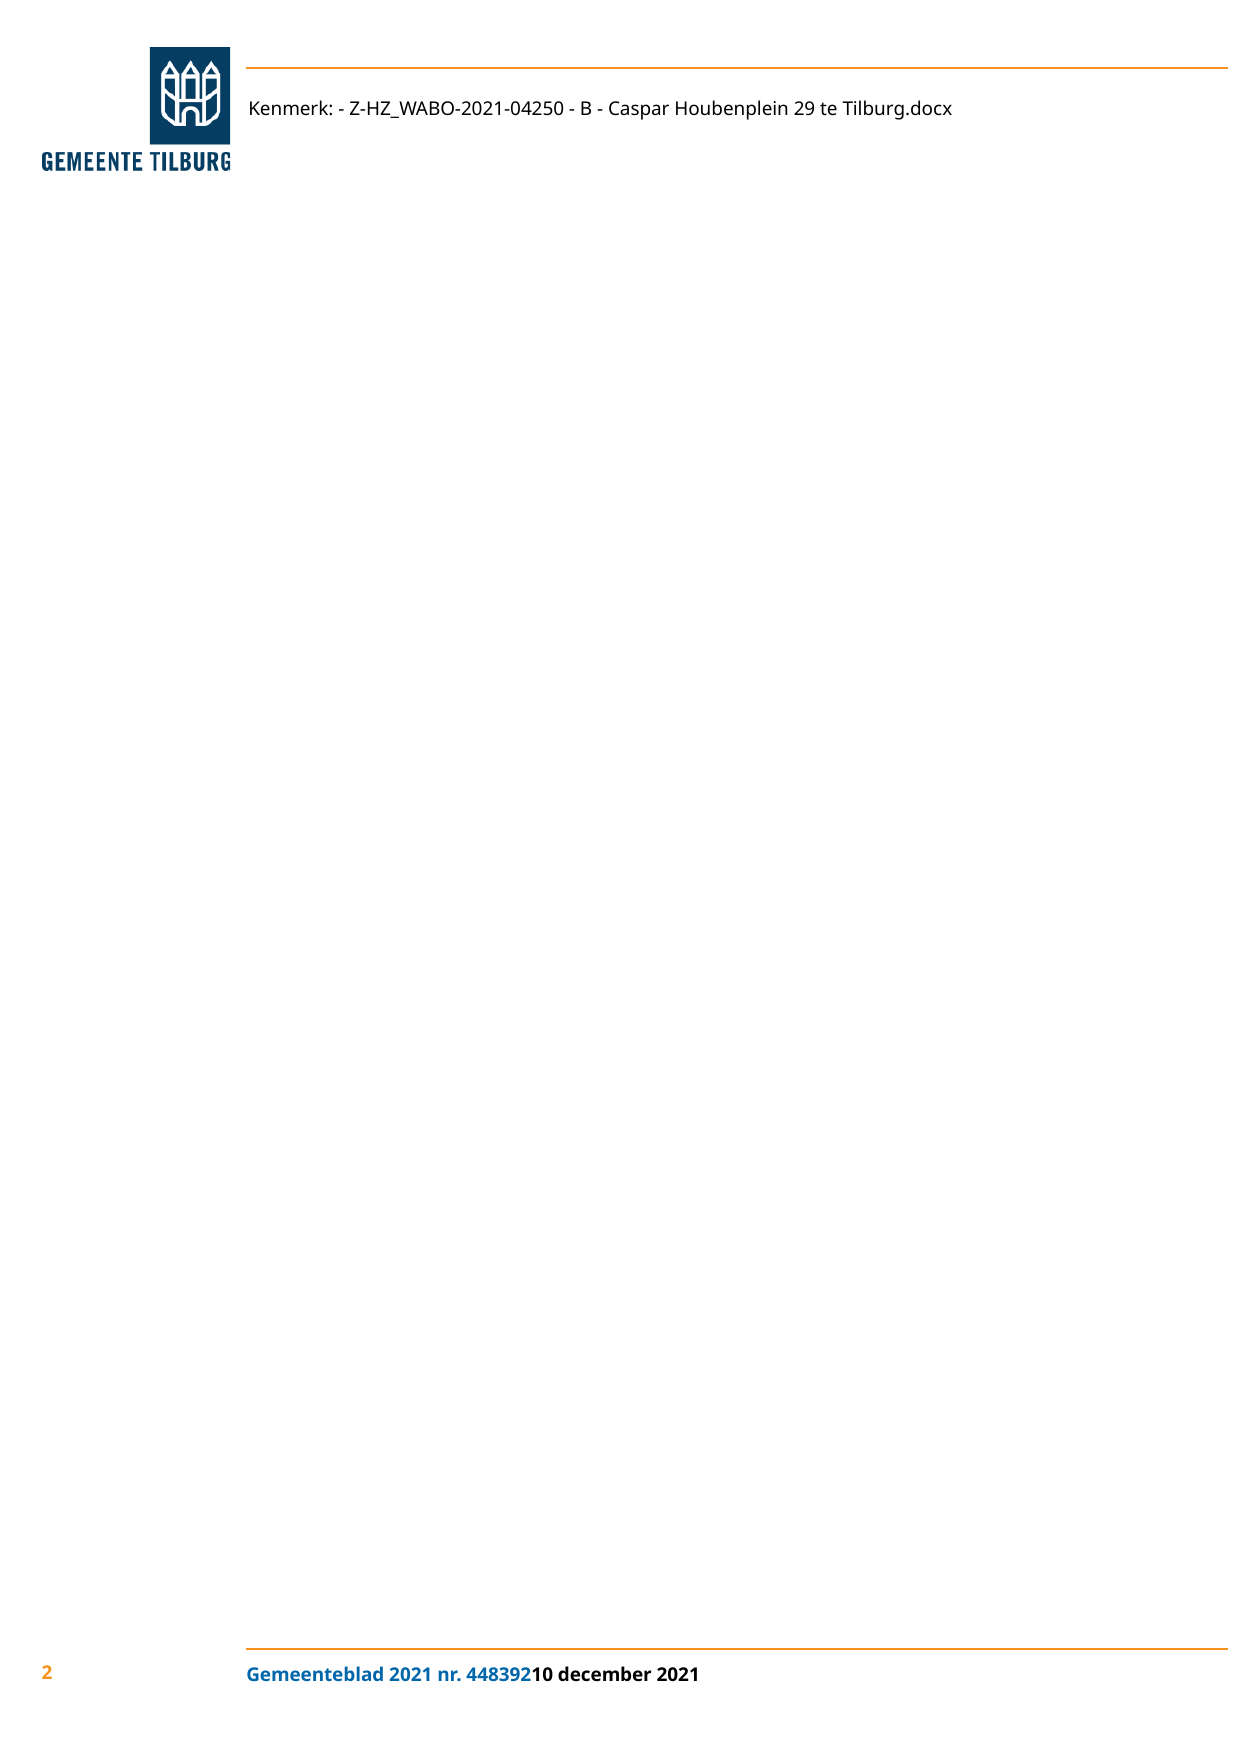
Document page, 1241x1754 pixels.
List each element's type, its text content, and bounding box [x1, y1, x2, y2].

picture [41, 47, 231, 172]
text Kenmerk: - Z-HZ_WABO-2021-04250 - B - Caspar Houbenplein 29 te Tilburg.docx [248, 95, 1152, 121]
